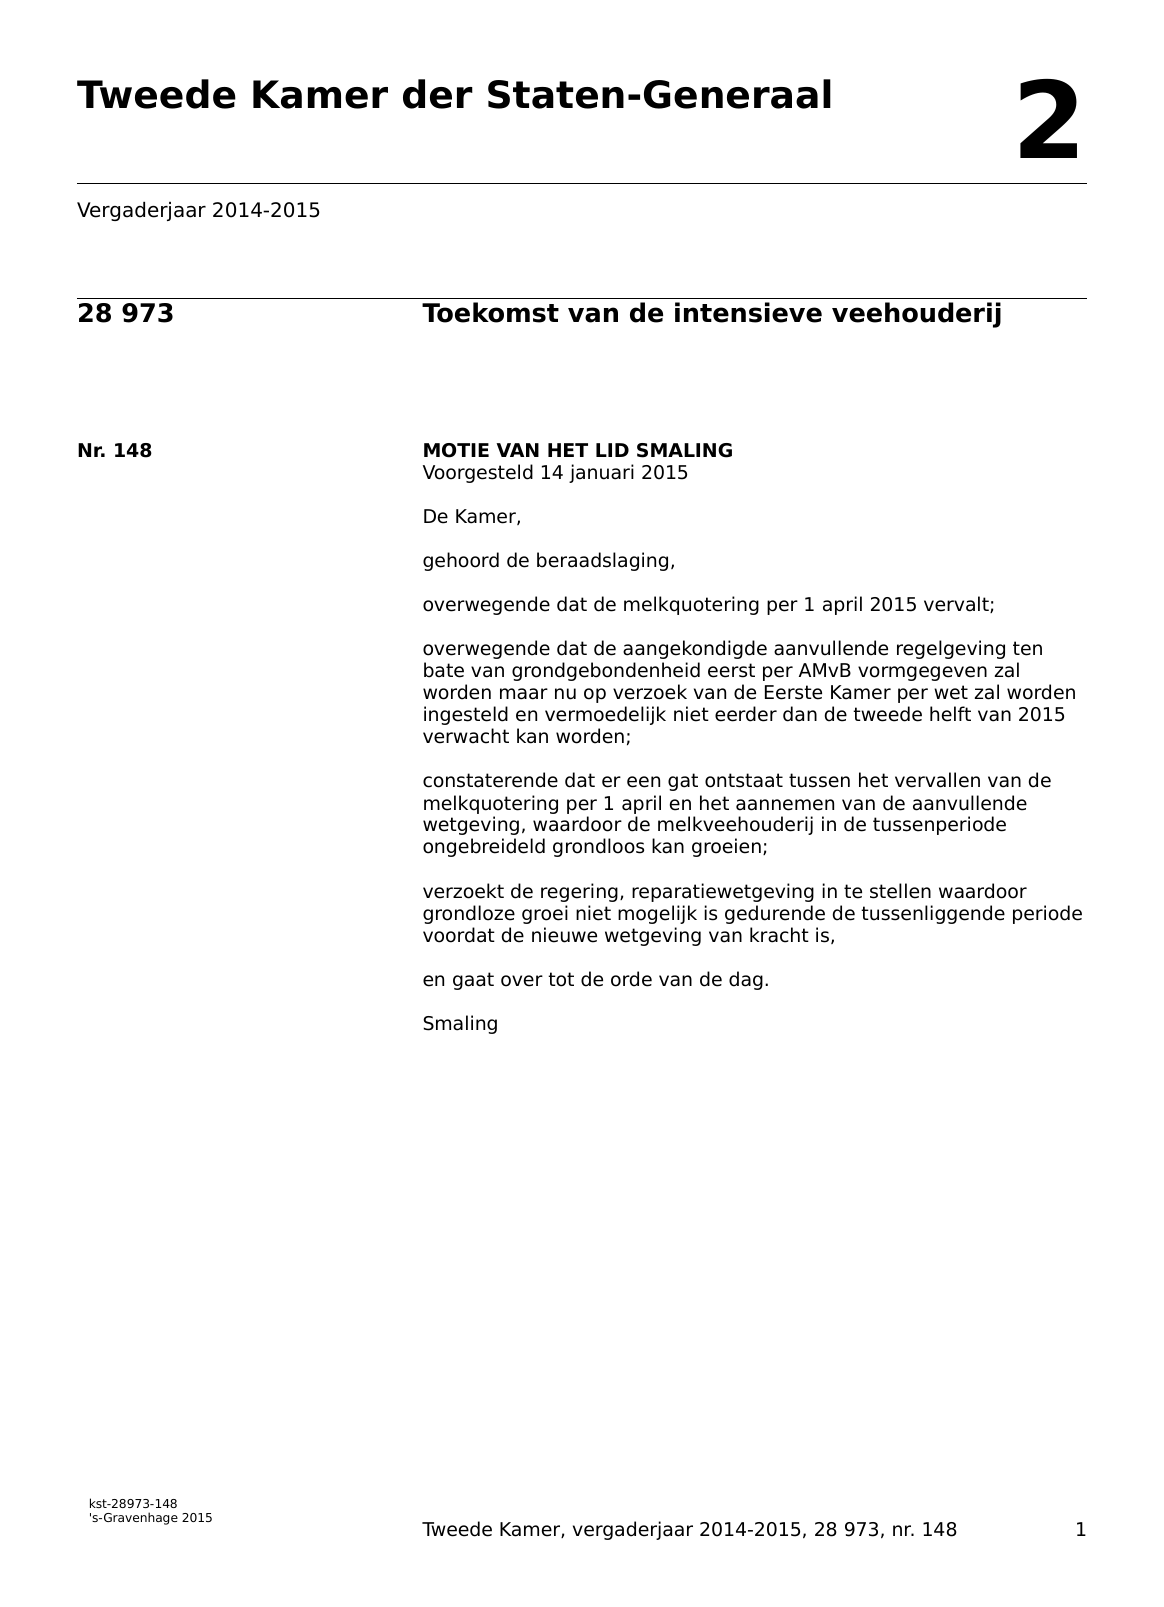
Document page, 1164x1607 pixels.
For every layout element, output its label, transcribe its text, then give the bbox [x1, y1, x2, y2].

subtitle 28 973 Toekomst van de intensieve veehouderij [77, 299, 1087, 329]
text verzoekt de regering, reparatiewetgeving in te stellen waardoor grondloze groei niet mogelijk is gedurende de tussenliggende periode voordat de nieuwe wetgeving van kracht is, [422, 881, 1087, 946]
text De Kamer, [422, 506, 1087, 528]
text kst-28973-148 [88, 1497, 323, 1511]
text constaterende dat er een gat ontstaat tussen het vervallen van de melkquotering per 1 april en het aannemen van de aanvullende wetgeving, waardoor de melkveehouderij in de tussenperiode ongebreideld grondloos kan groeien; [422, 770, 1087, 858]
text 's-Gravenhage 2015 [88, 1511, 323, 1525]
text Voorgesteld 14 januari 2015 [422, 462, 1087, 484]
text gehoord de beraadslaging, [422, 550, 1087, 572]
text overwegende dat de melkquotering per 1 april 2015 vervalt; [422, 594, 1087, 616]
text overwegende dat de aangekondigde aanvullende regelgeving ten bate van grondgebondenheid eerst per AMvB vormgegeven zal worden maar nu op verzoek van de Eerste Kamer per wet zal worden ingesteld en vermoedelijk niet eerder dan de tweede helft van 2015 verwacht kan worden; [422, 638, 1087, 748]
table_header 2 [886, 59, 1087, 183]
subtitle Nr. 148 MOTIE VAN HET LID SMALING [77, 440, 1087, 462]
text en gaat over tot de orde van de dag. [422, 969, 1087, 991]
text Smaling [422, 1013, 1087, 1035]
table_cell Vergaderjaar 2014-2015 [77, 184, 1087, 298]
table_header Tweede Kamer der Staten-Generaal [77, 59, 886, 183]
